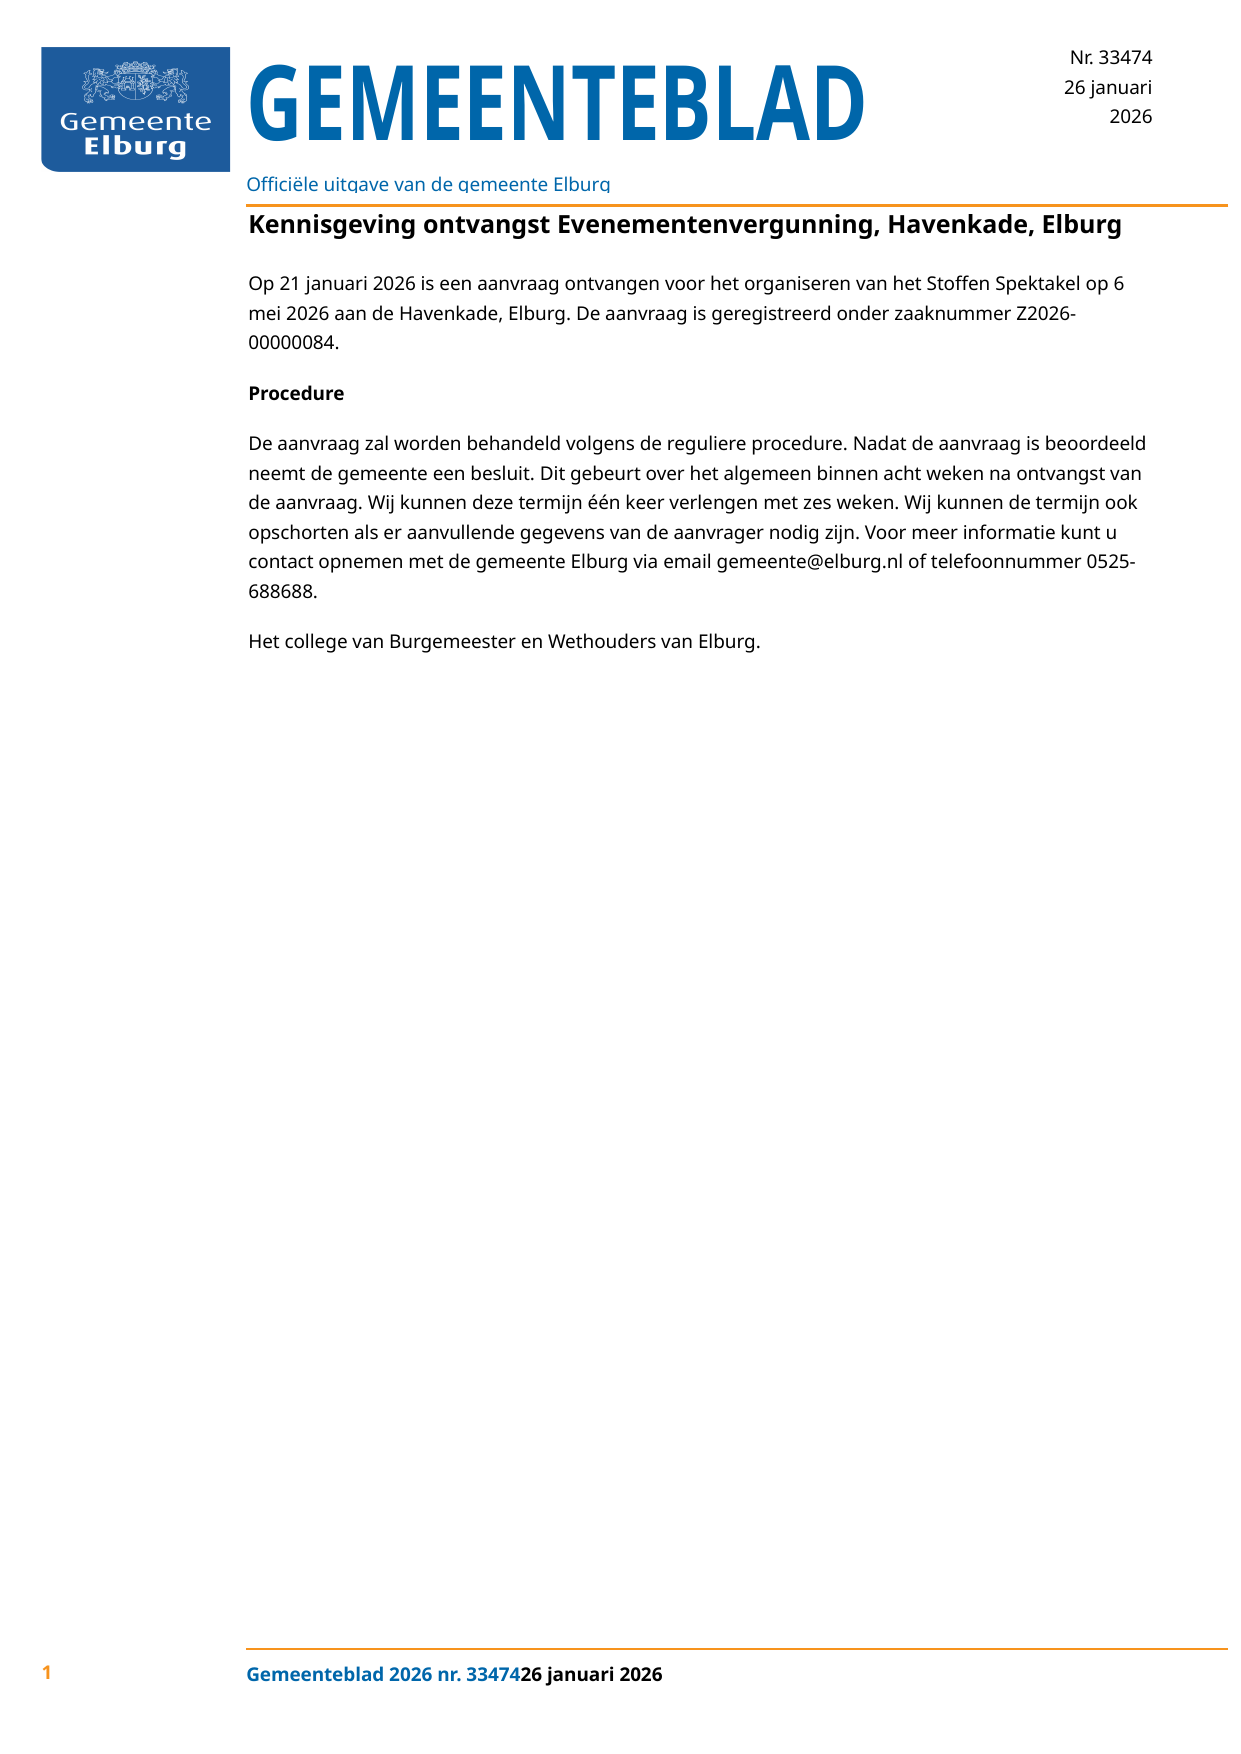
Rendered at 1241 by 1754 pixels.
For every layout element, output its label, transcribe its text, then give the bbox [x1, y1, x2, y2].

picture [41, 47, 231, 172]
text De aanvraag zal worden behandeld volgens de reguliere procedure. Nadat de aanvraag is beoordeeld neemt de gemeente een besluit. Dit gebeurt over het algemeen binnen acht weken na ontvangst van de aanvraag. Wij kunnen deze termijn één keer verlengen met zes weken. Wij kunnen de termijn ook opschorten als er aanvullende gegevens van de aanvrager nodig zijn. Voor meer informatie kunt u contact opnemen met de gemeente Elburg via email gemeente@elburg.nl of telefoonnummer 0525-688688. [248, 430, 1152, 604]
text Procedure [248, 380, 1152, 406]
text Kennisgeving ontvangst Evenementenvergunning, Havenkade, Elburg [248, 207, 1152, 241]
text Het college van Burgemeester en Wethouders van Elburg. [248, 629, 1152, 654]
text Op 21 januari 2026 is een aanvraag ontvangen voor het organiseren van het Stoffen Spektakel op 6 mei 2026 aan de Havenkade, Elburg. De aanvraag is geregistreerd onder zaaknummer Z2026-00000084. [248, 270, 1152, 355]
